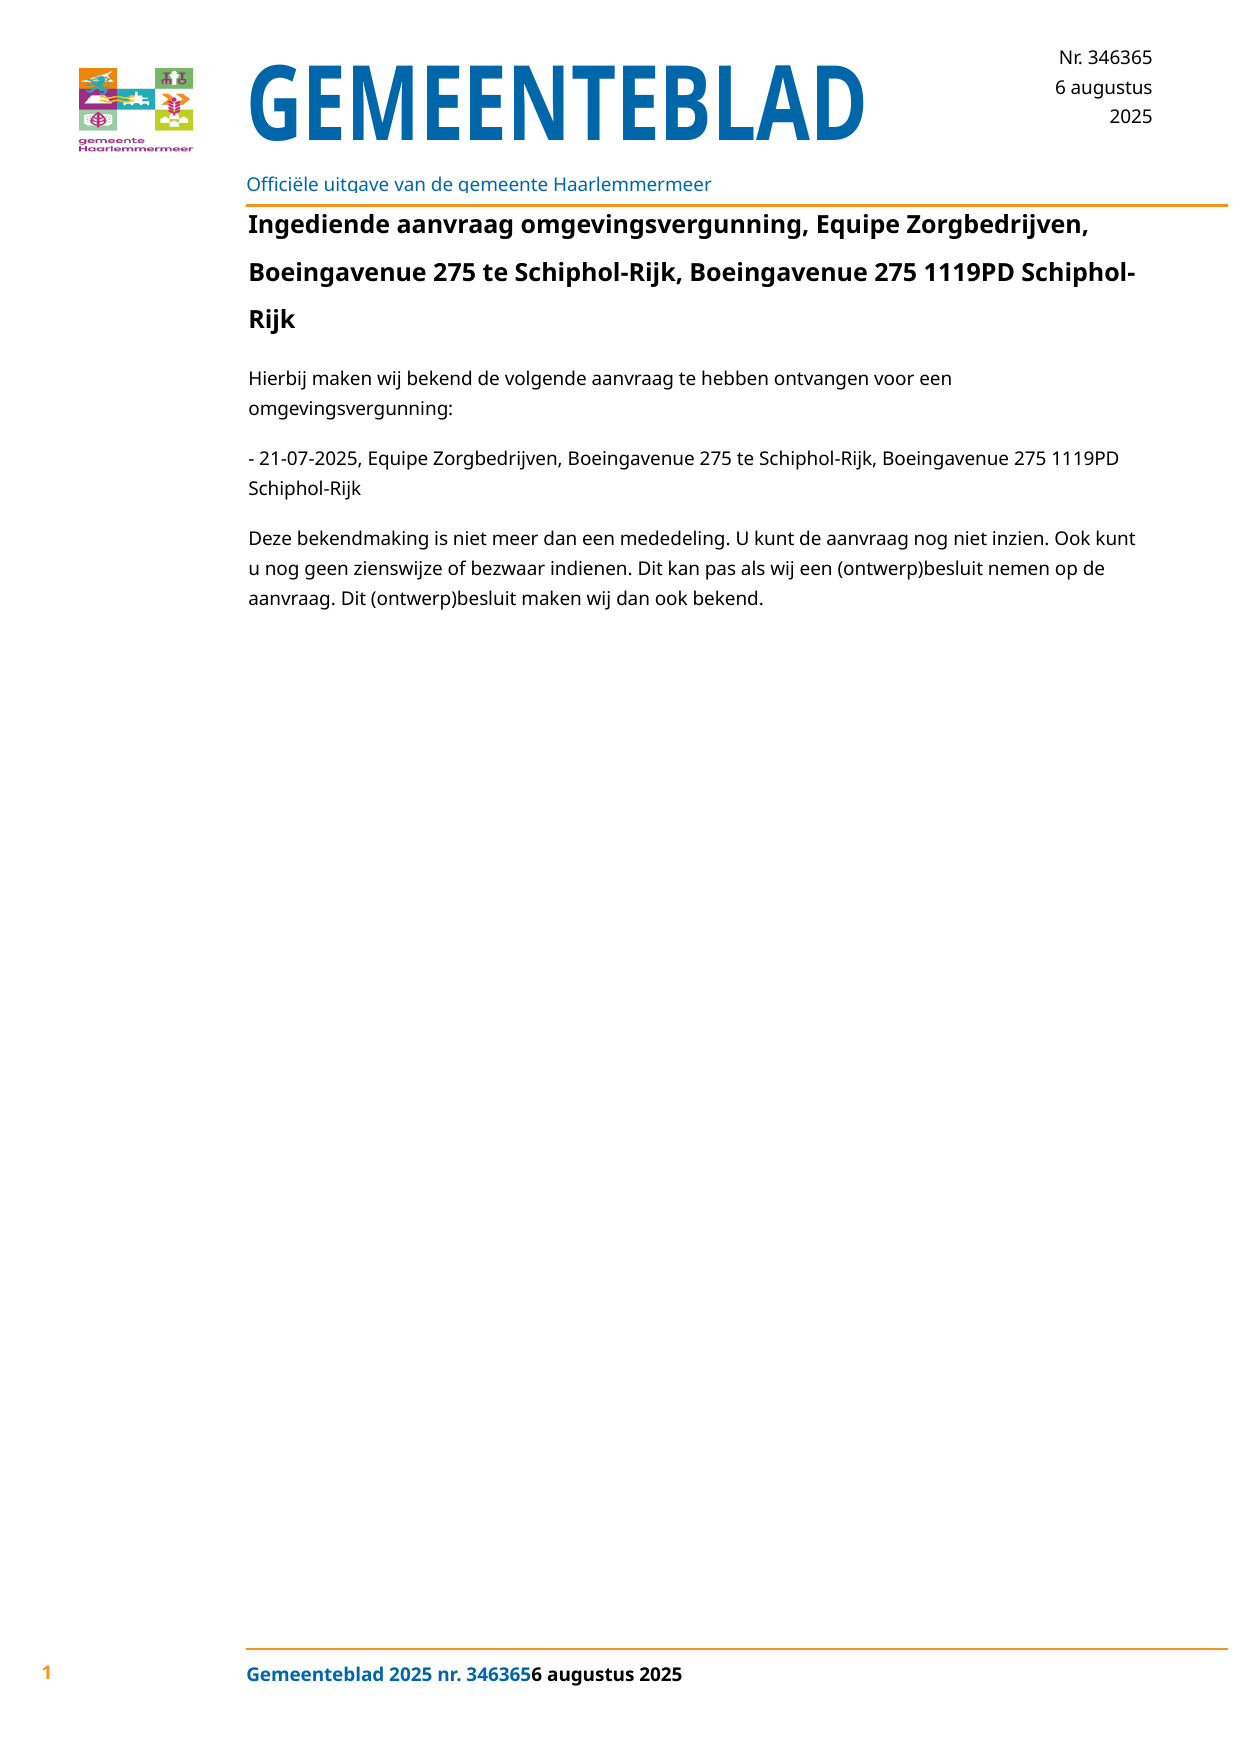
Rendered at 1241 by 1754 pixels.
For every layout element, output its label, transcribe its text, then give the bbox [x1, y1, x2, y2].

text - 21-07-2025, Equipe Zorgbedrijven, Boeingavenue 275 te Schiphol-Rijk, Boeingavenue 275 1119PD Schiphol-Rijk [248, 446, 1152, 501]
picture [41, 47, 231, 172]
text Deze bekendmaking is niet meer dan een mededeling. U kunt de aanvraag nog niet inzien. Ook kunt u nog geen zienswijze of bezwaar indienen. Dit kan pas als wij een (ontwerp)besluit nemen op de aanvraag. Dit (ontwerp)besluit maken wij dan ook bekend. [248, 526, 1152, 610]
text Hierbij maken wij bekend de volgende aanvraag te hebben ontvangen voor een omgevingsvergunning: [248, 366, 1152, 421]
text Ingediende aanvraag omgevingsvergunning, Equipe Zorgbedrijven, Boeingavenue 275 te Schiphol-Rijk, Boeingavenue 275 1119PD Schiphol-Rijk [248, 207, 1152, 336]
